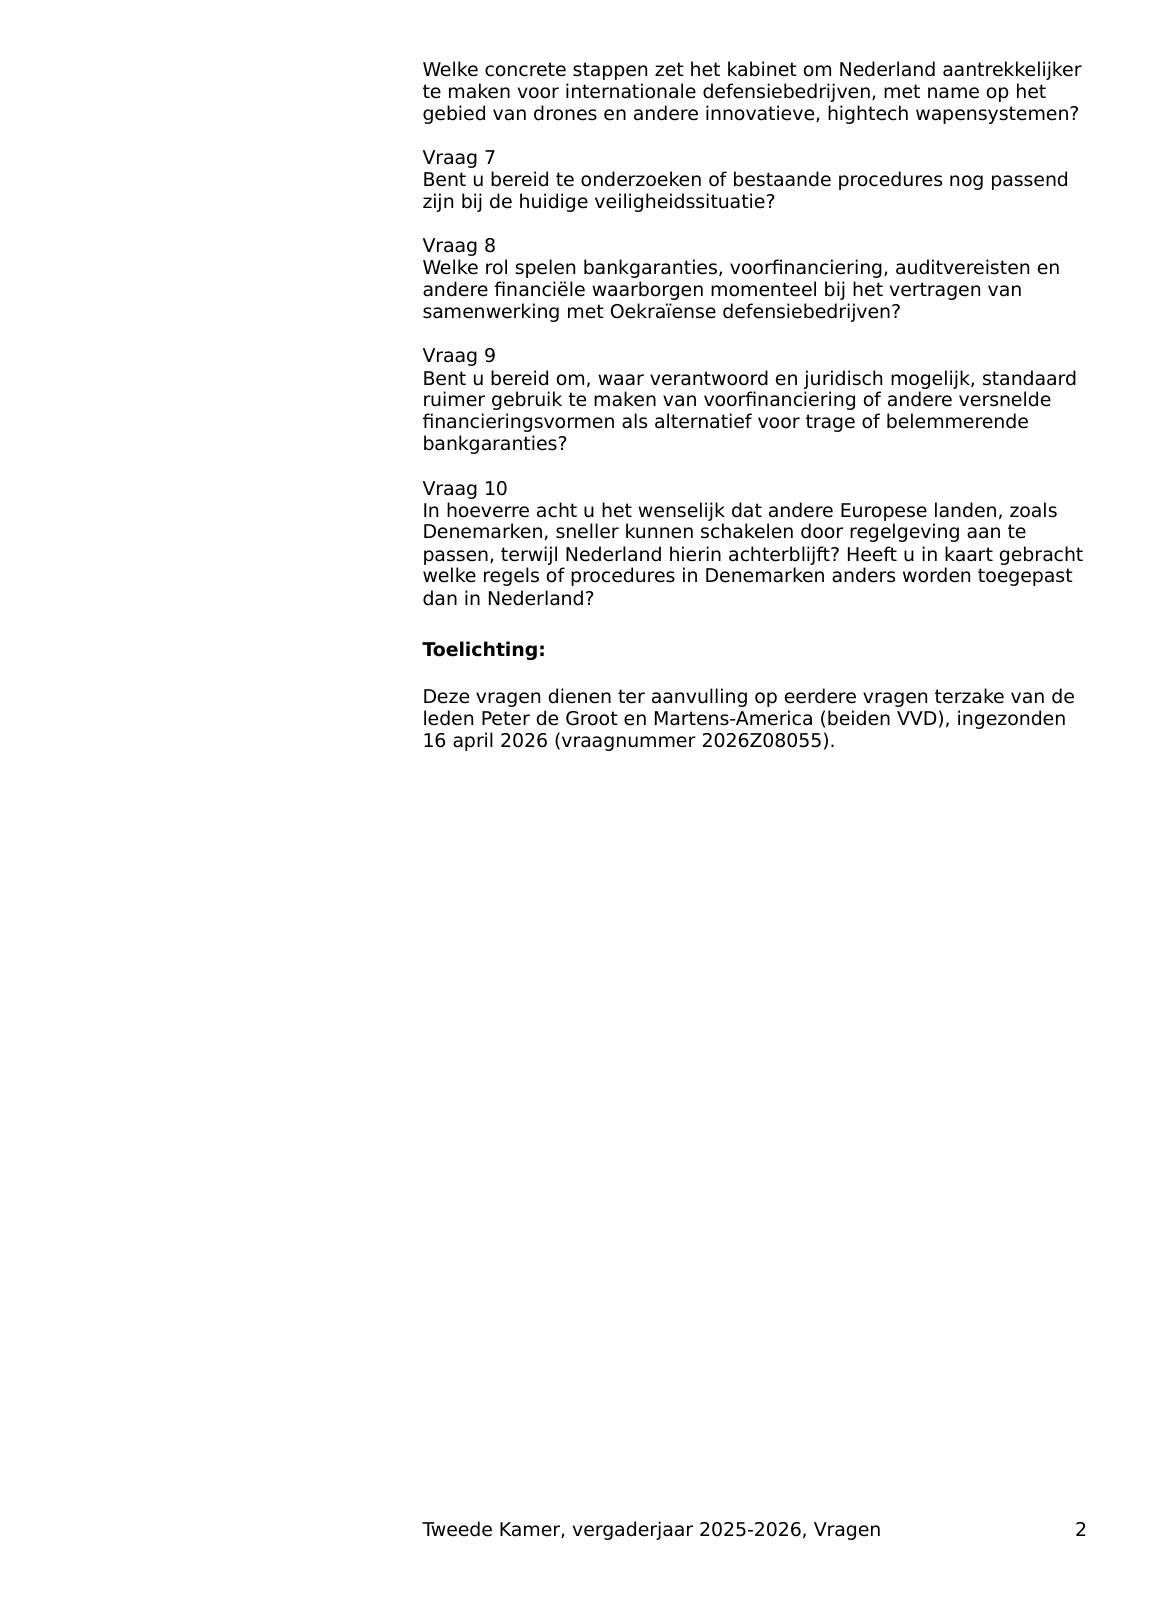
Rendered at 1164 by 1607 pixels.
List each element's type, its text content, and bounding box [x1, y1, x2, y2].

text In hoeverre acht u het wenselijk dat andere Europese landen, zoals Denemarken, sneller kunnen schakelen door regelgeving aan te passen, terwijl Nederland hierin achterblijft? Heeft u in kaart gebracht welke regels of procedures in Denemarken anders worden toegepast dan in Nederland? [422, 499, 1087, 609]
subtitle Toelichting: [422, 639, 1087, 661]
text Vraag 9 [422, 345, 1087, 367]
text Bent u bereid om, waar verantwoord en juridisch mogelijk, standaard ruimer gebruik te maken van voorfinanciering of andere versnelde financieringsvormen als alternatief voor trage of belemmerende bankgaranties? [422, 367, 1087, 455]
text Welke concrete stappen zet het kabinet om Nederland aantrekkelijker te maken voor internationale defensiebedrijven, met name op het gebied van drones en andere innovatieve, hightech wapensystemen? [422, 59, 1087, 125]
text Vraag 8 [422, 235, 1087, 257]
text Vraag 10 [422, 477, 1087, 499]
text Deze vragen dienen ter aanvulling op eerdere vragen terzake van de leden Peter de Groot en Martens-America (beiden VVD), ingezonden 16 april 2026 (vraagnummer 2026Z08055). [422, 686, 1087, 752]
text Welke rol spelen bankgaranties, voorfinanciering, auditvereisten en andere financiële waarborgen momenteel bij het vertragen van samenwerking met Oekraïense defensiebedrijven? [422, 257, 1087, 323]
text Vraag 7 [422, 147, 1087, 169]
text Bent u bereid te onderzoeken of bestaande procedures nog passend zijn bij de huidige veiligheidssituatie? [422, 169, 1087, 213]
